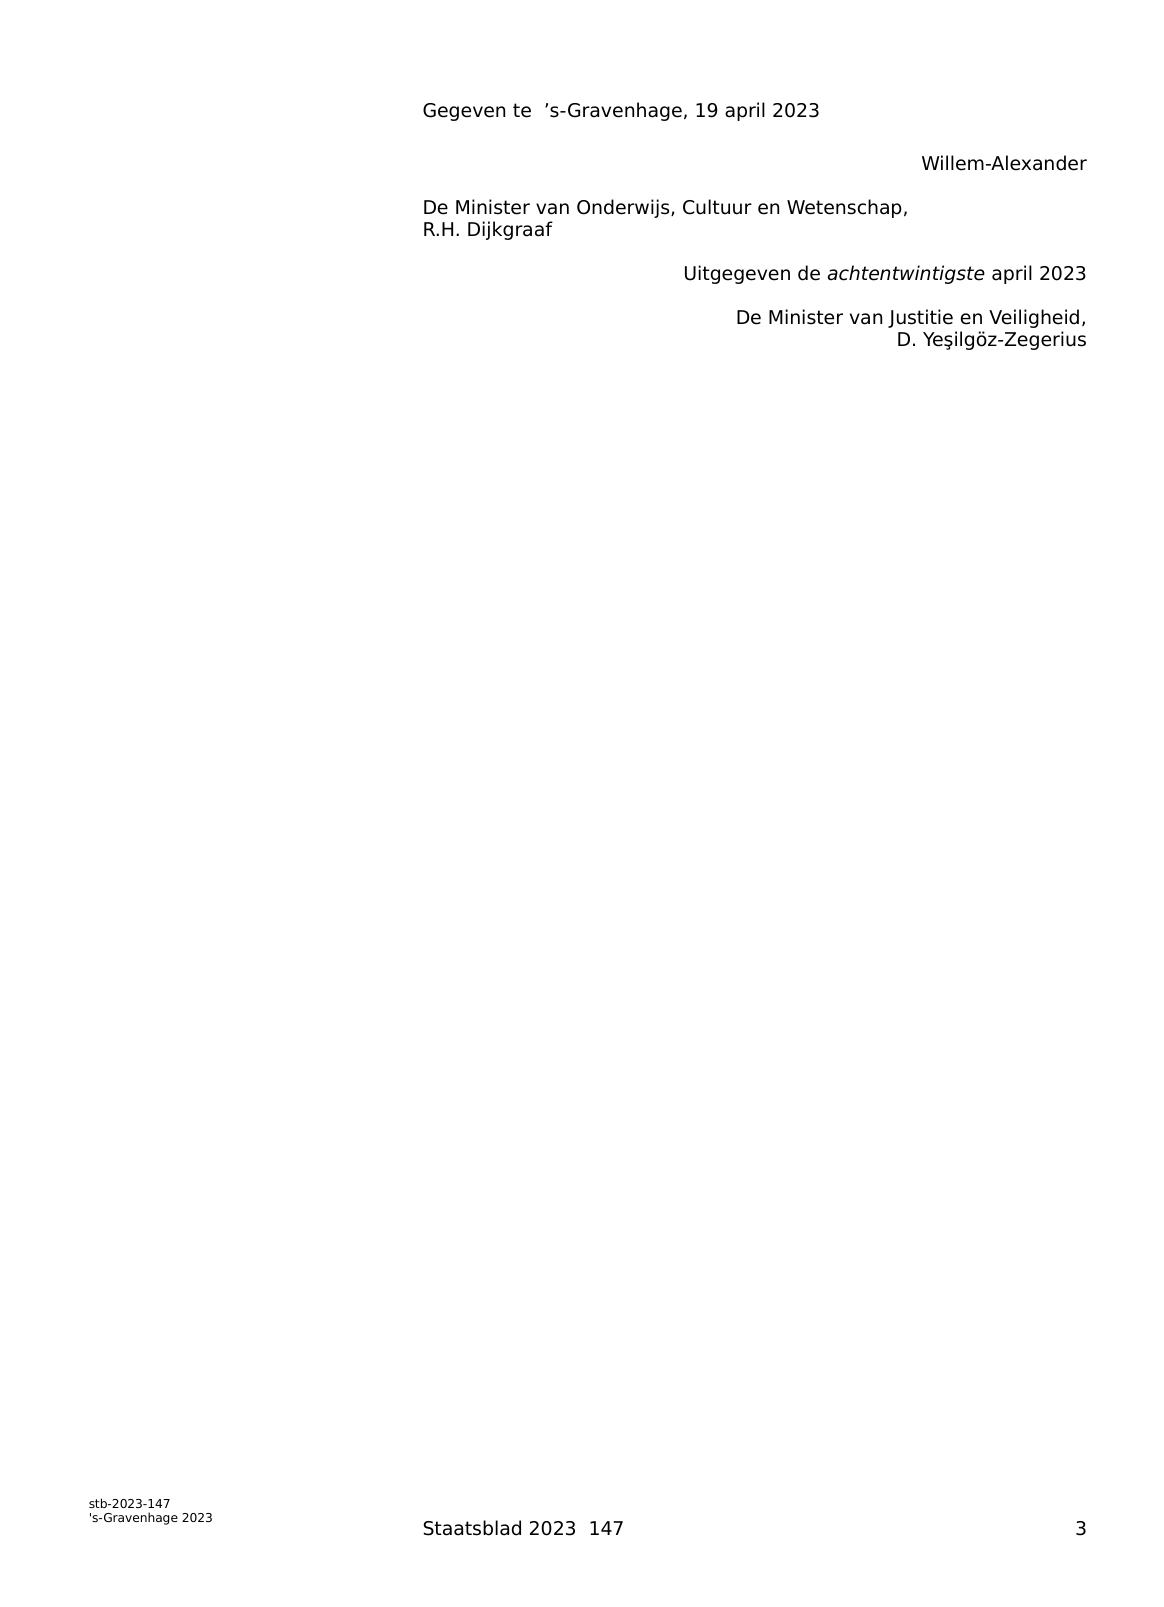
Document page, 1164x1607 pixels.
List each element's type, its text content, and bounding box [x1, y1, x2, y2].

text stb-2023-147 [88, 1497, 323, 1511]
text 's-Gravenhage 2023 [88, 1511, 323, 1525]
text Gegeven te ’s-Gravenhage, 19 april 2023 [422, 100, 1087, 122]
text De Minister van Onderwijs, Cultuur en Wetenschap, R.H. Dijkgraaf [422, 197, 1087, 241]
text Uitgegeven de achtentwintigste april 2023 [422, 263, 1087, 285]
text Willem-Alexander [422, 152, 1087, 174]
text De Minister van Justitie en Veiligheid, D. Yeşilgöz-Zegerius [422, 307, 1087, 351]
